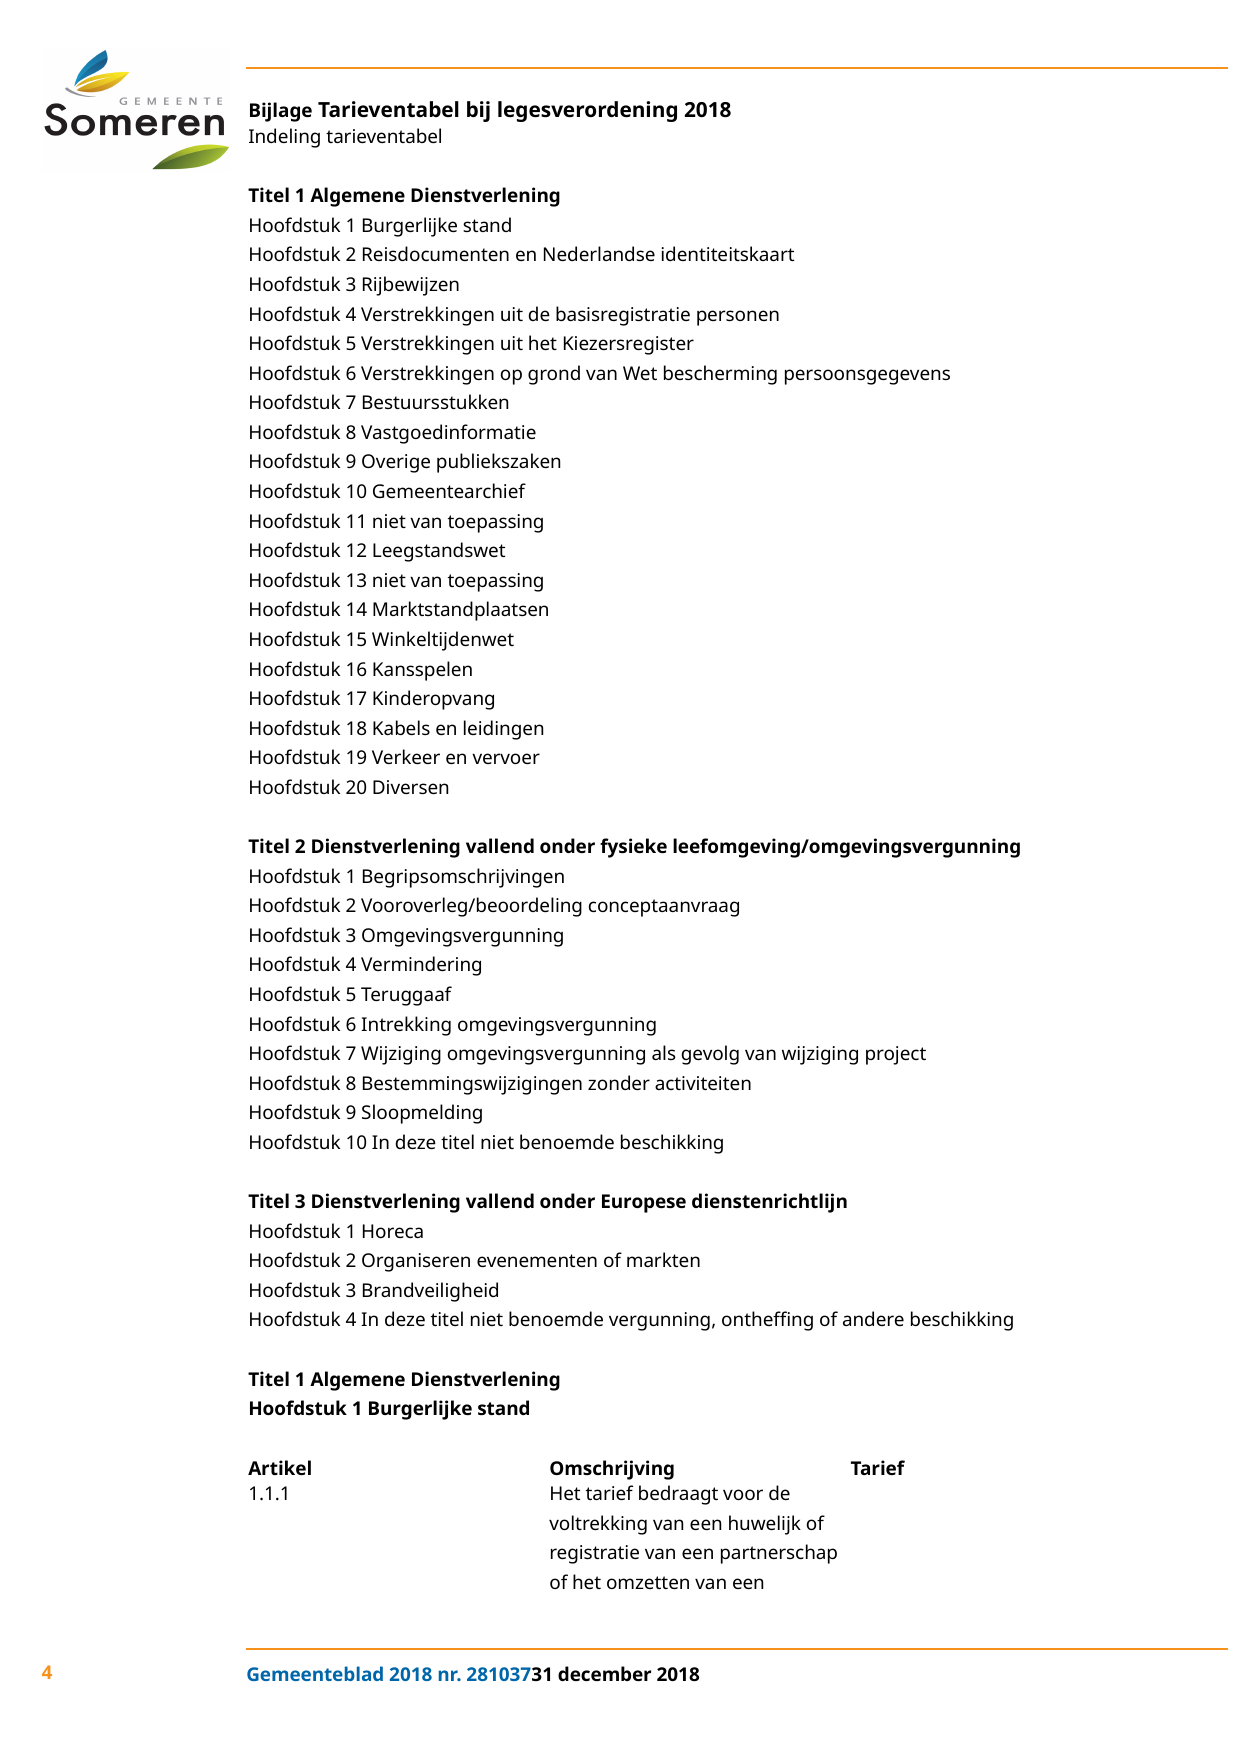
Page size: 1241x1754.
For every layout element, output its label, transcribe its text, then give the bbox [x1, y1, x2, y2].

text Hoofdstuk 4 Verstrekkingen uit de basisregistratie personen [248, 301, 1152, 327]
text Titel 1 Algemene Dienstverlening [248, 1366, 1152, 1392]
text Hoofdstuk 20 Diversen [248, 774, 1152, 800]
text Hoofdstuk 7 Bestuursstukken [248, 389, 1152, 415]
text Indeling tarieventabel [248, 123, 1152, 149]
table_cell [850, 1480, 1152, 1595]
text Hoofdstuk 9 Overige publiekszaken [248, 449, 1152, 474]
text Titel 1 Algemene Dienstverlening [248, 182, 1152, 208]
text Hoofdstuk 3 Omgevingsvergunning [248, 922, 1152, 948]
table_header Tarief [850, 1455, 1152, 1480]
table_cell 1.1.1 [248, 1480, 549, 1595]
text Hoofdstuk 17 Kinderopvang [248, 685, 1152, 711]
text Hoofdstuk 4 Vermindering [248, 952, 1152, 977]
text Hoofdstuk 2 Reisdocumenten en Nederlandse identiteitskaart [248, 242, 1152, 267]
text Hoofdstuk 6 Verstrekkingen op grond van Wet bescherming persoonsgegevens [248, 360, 1152, 386]
text Hoofdstuk 2 Organiseren evenementen of markten [248, 1247, 1152, 1273]
text Hoofdstuk 1 Burgerlijke stand [248, 212, 1152, 238]
text Hoofdstuk 1 Horeca [248, 1218, 1152, 1244]
text Hoofdstuk 16 Kansspelen [248, 656, 1152, 682]
table_cell Het tarief bedraagt voor de voltrekking van een huwelijk of registratie van een partnerschap of het omzetten van een [549, 1480, 850, 1595]
table_header Artikel [248, 1455, 549, 1480]
text Hoofdstuk 5 Teruggaaf [248, 981, 1152, 1007]
text Hoofdstuk 3 Brandveiligheid [248, 1277, 1152, 1303]
text Titel 2 Dienstverlening vallend onder fysieke leefomgeving/omgevingsvergunning [248, 833, 1152, 859]
table_header Omschrijving [549, 1455, 850, 1480]
text Hoofdstuk 19 Verkeer en vervoer [248, 744, 1152, 770]
text Hoofdstuk 2 Vooroverleg/beoordeling conceptaanvraag [248, 892, 1152, 918]
text Hoofdstuk 5 Verstrekkingen uit het Kiezersregister [248, 330, 1152, 356]
text Hoofdstuk 9 Sloopmelding [248, 1099, 1152, 1125]
picture [41, 47, 231, 172]
text Hoofdstuk 3 Rijbewijzen [248, 271, 1152, 297]
text Hoofdstuk 18 Kabels en leidingen [248, 715, 1152, 741]
text Hoofdstuk 8 Bestemmingswijzigingen zonder activiteiten [248, 1070, 1152, 1096]
text Hoofdstuk 14 Marktstandplaatsen [248, 597, 1152, 622]
text Hoofdstuk 6 Intrekking omgevingsvergunning [248, 1011, 1152, 1037]
text Titel 3 Dienstverlening vallend onder Europese dienstenrichtlijn [248, 1188, 1152, 1214]
text Hoofdstuk 10 In deze titel niet benoemde beschikking [248, 1129, 1152, 1155]
text Hoofdstuk 15 Winkeltijdenwet [248, 626, 1152, 652]
text Hoofdstuk 4 In deze titel niet benoemde vergunning, ontheffing of andere beschikking [248, 1307, 1152, 1332]
text Hoofdstuk 10 Gemeentearchief [248, 478, 1152, 504]
text Hoofdstuk 8 Vastgoedinformatie [248, 419, 1152, 445]
text Hoofdstuk 11 niet van toepassing [248, 508, 1152, 534]
text Hoofdstuk 1 Begripsomschrijvingen [248, 863, 1152, 889]
text Bijlage Tarieventabel bij legesverordening 2018 [248, 95, 1152, 123]
text Hoofdstuk 13 niet van toepassing [248, 567, 1152, 593]
text Hoofdstuk 7 Wijziging omgevingsvergunning als gevolg van wijziging project [248, 1040, 1152, 1066]
text Hoofdstuk 12 Leegstandswet [248, 537, 1152, 563]
text Hoofdstuk 1 Burgerlijke stand [248, 1395, 1152, 1421]
